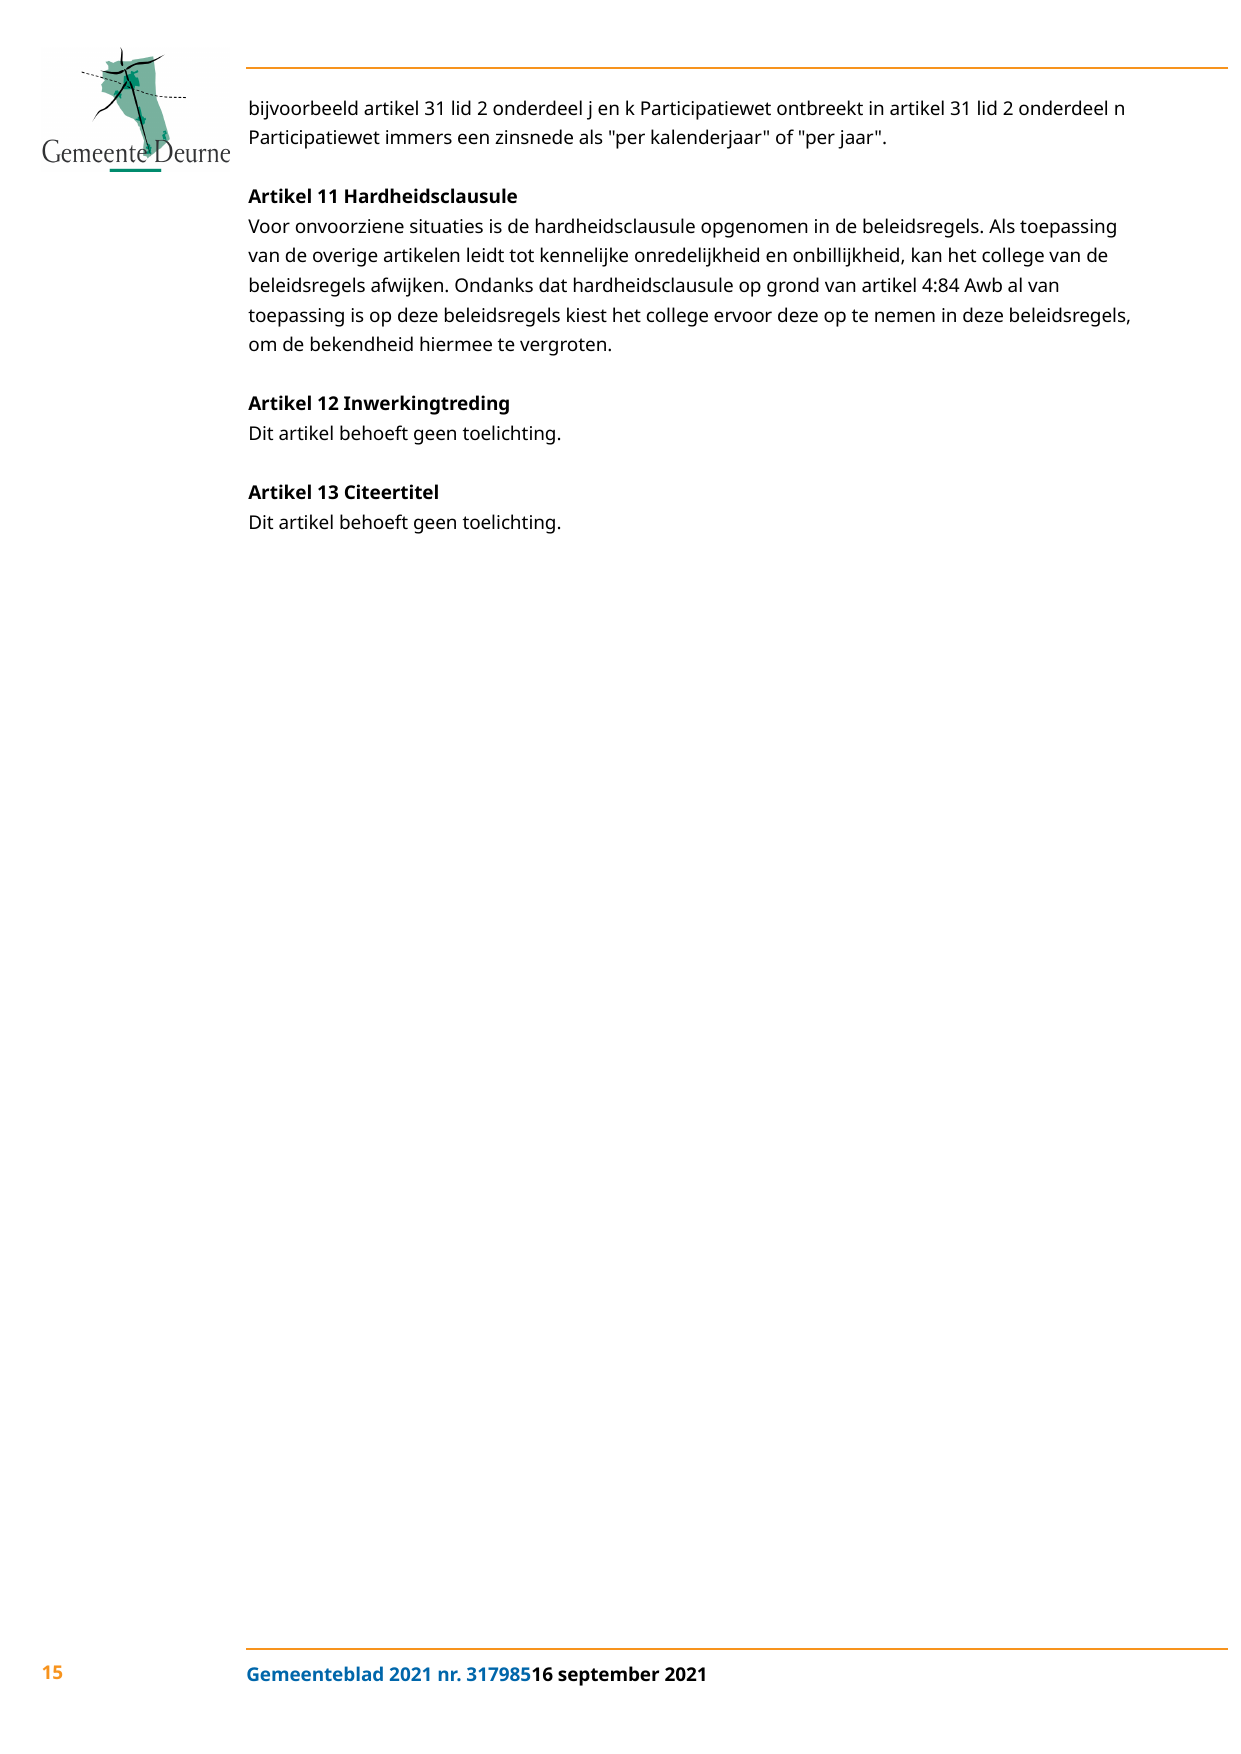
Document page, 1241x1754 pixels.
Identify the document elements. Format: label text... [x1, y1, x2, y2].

text Voor onvoorziene situaties is de hardheidsclausule opgenomen in de beleidsregels. Als toepassing van de overige artikelen leidt tot kennelijke onredelijkheid en onbillijkheid, kan het college van de beleidsregels afwijken. Ondanks dat hardheidsclausule op grond van artikel 4:84 Awb al van toepassing is op deze beleidsregels kiest het college ervoor deze op te nemen in deze beleidsregels, om de bekendheid hiermee te vergroten. [248, 213, 1152, 357]
text Dit artikel behoeft geen toelichting. [248, 509, 1152, 535]
text Artikel 13 Citeertitel [248, 479, 1152, 505]
text Artikel 12 Inwerkingtreding [248, 391, 1152, 416]
text bijvoorbeeld artikel 31 lid 2 onderdeel j en k Participatiewet ontbreekt in artikel 31 lid 2 onderdeel n Participatiewet immers een zinsnede als "per kalenderjaar" of "per jaar". [248, 95, 1152, 150]
text Dit artikel behoeft geen toelichting. [248, 420, 1152, 446]
picture [41, 47, 231, 172]
text Artikel 11 Hardheidsclausule [248, 183, 1152, 209]
